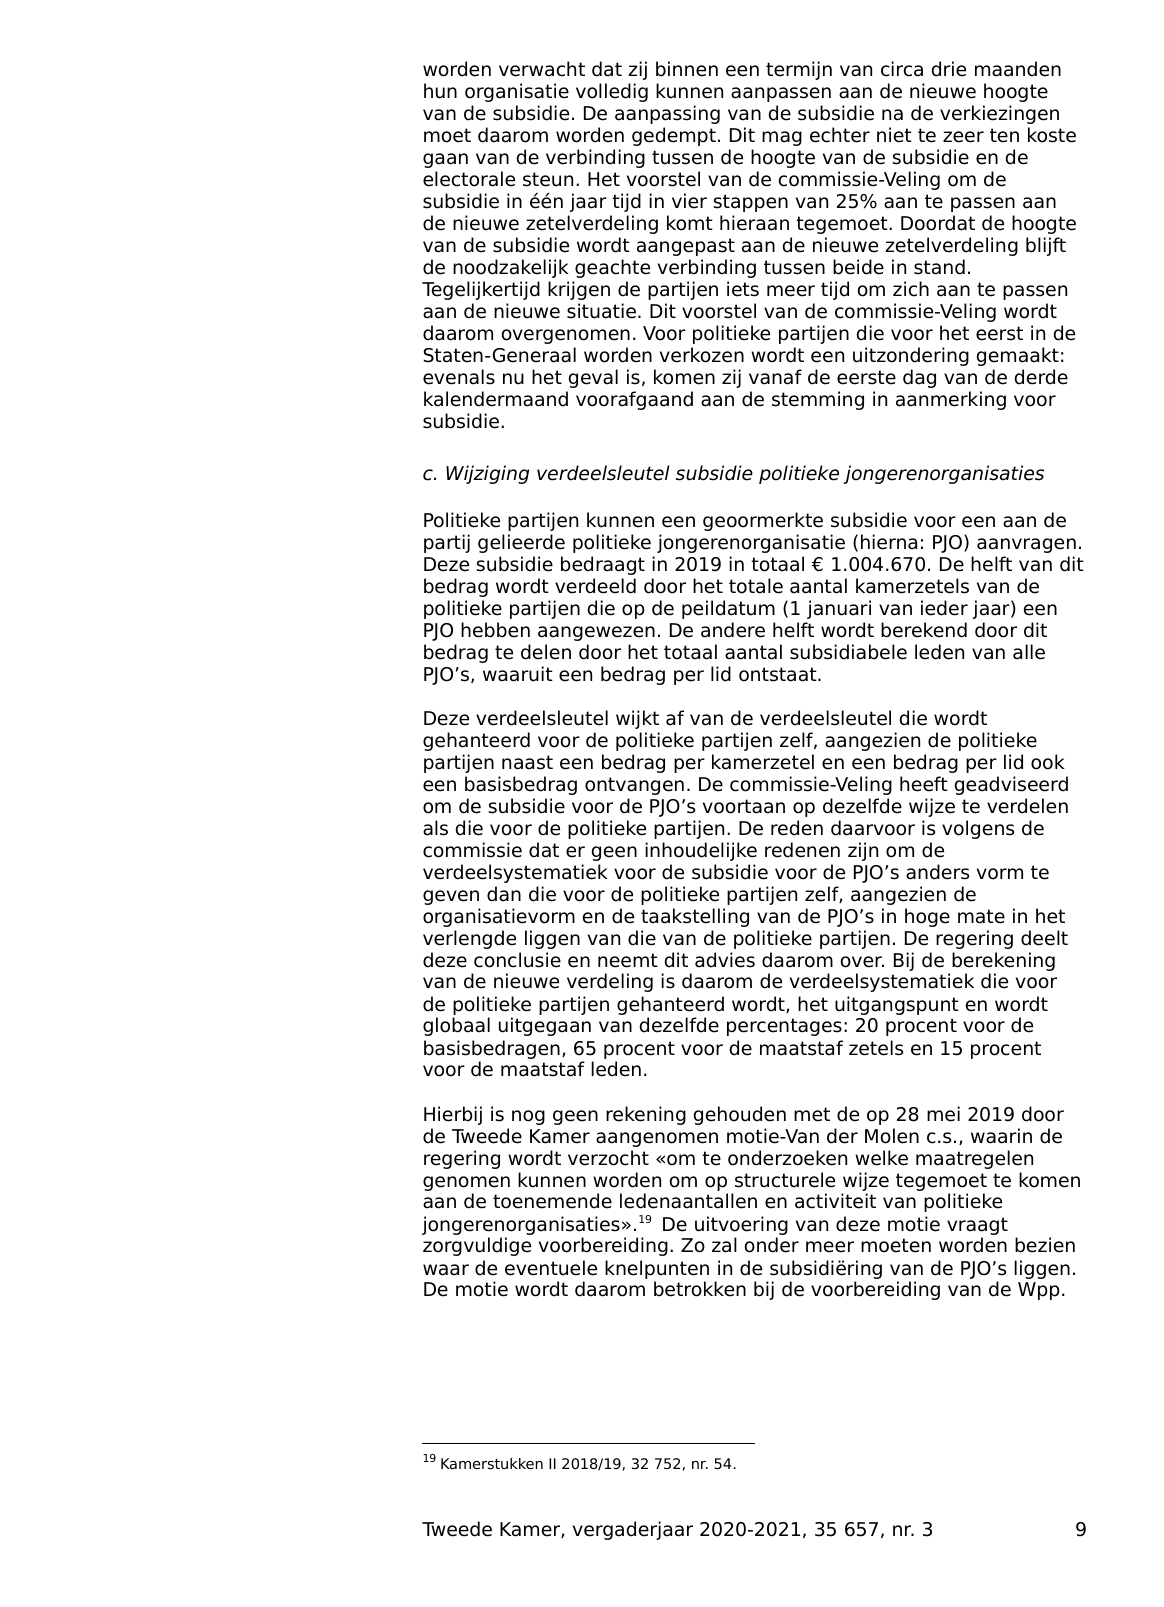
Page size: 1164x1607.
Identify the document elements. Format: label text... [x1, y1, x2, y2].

text Deze verdeelsleutel wijkt af van de verdeelsleutel die wordt gehanteerd voor de politieke partijen zelf, aangezien de politieke partijen naast een bedrag per kamerzetel en een bedrag per lid ook een basisbedrag ontvangen. De commissie-Veling heeft geadviseerd om de subsidie voor de PJO’s voortaan op dezelfde wijze te verdelen als die voor de politieke partijen. De reden daarvoor is volgens de commissie dat er geen inhoudelijke redenen zijn om de verdeelsystematiek voor de subsidie voor de PJO’s anders vorm te geven dan die voor de politieke partijen zelf, aangezien de organisatievorm en de taakstelling van de PJO’s in hoge mate in het verlengde liggen van die van de politieke partijen. De regering deelt deze conclusie en neemt dit advies daarom over. Bij de berekening van de nieuwe verdeling is daarom de verdeelsystematiek die voor de politieke partijen gehanteerd wordt, het uitgangspunt en wordt globaal uitgegaan van dezelfde percentages: 20 procent voor de basisbedragen, 65 procent voor de maatstaf zetels en 15 procent voor de maatstaf leden. [422, 708, 1087, 1081]
text Hierbij is nog geen rekening gehouden met de op 28 mei 2019 door de Tweede Kamer aangenomen motie-Van der Molen c.s., waarin de regering wordt verzocht «om te onderzoeken welke maatregelen genomen kunnen worden om op structurele wijze tegemoet te komen aan de toenemende ledenaantallen en activiteit van politieke jongerenorganisaties». De uitvoering van deze motie vraagt zorgvuldige voorbereiding. Zo zal onder meer moeten worden bezien waar de eventuele knelpunten in de subsidiëring van de PJO’s liggen. De motie wordt daarom betrokken bij de voorbereiding van de Wpp. [422, 1103, 1087, 1301]
text worden verwacht dat zij binnen een termijn van circa drie maanden hun organisatie volledig kunnen aanpassen aan de nieuwe hoogte van de subsidie. De aanpassing van de subsidie na de verkiezingen moet daarom worden gedempt. Dit mag echter niet te zeer ten koste gaan van de verbinding tussen de hoogte van de subsidie en de electorale steun. Het voorstel van de commissie-Veling om de subsidie in één jaar tijd in vier stappen van 25% aan te passen aan de nieuwe zetelverdeling komt hieraan tegemoet. Doordat de hoogte van de subsidie wordt aangepast aan de nieuwe zetelverdeling blijft de noodzakelijk geachte verbinding tussen beide in stand. Tegelijkertijd krijgen de partijen iets meer tijd om zich aan te passen aan de nieuwe situatie. Dit voorstel van de commissie-Veling wordt daarom overgenomen. Voor politieke partijen die voor het eerst in de Staten-Generaal worden verkozen wordt een uitzondering gemaakt: evenals nu het geval is, komen zij vanaf de eerste dag van de derde kalendermaand voorafgaand aan de stemming in aanmerking voor subsidie. [422, 59, 1087, 433]
subtitle c. Wijziging verdeelsleutel subsidie politieke jongerenorganisaties [422, 463, 1087, 485]
text Politieke partijen kunnen een geoormerkte subsidie voor een aan de partij gelieerde politieke jongerenorganisatie (hierna: PJO) aanvragen. Deze subsidie bedraagt in 2019 in totaal € 1.004.670. De helft van dit bedrag wordt verdeeld door het totale aantal kamerzetels van de politieke partijen die op de peildatum (1 januari van ieder jaar) een PJO hebben aangewezen. De andere helft wordt berekend door dit bedrag te delen door het totaal aantal subsidiabele leden van alle PJO’s, waaruit een bedrag per lid ontstaat. [422, 510, 1087, 686]
text Kamerstukken II 2018/19, 32 752, nr. 54. [422, 1452, 1087, 1474]
